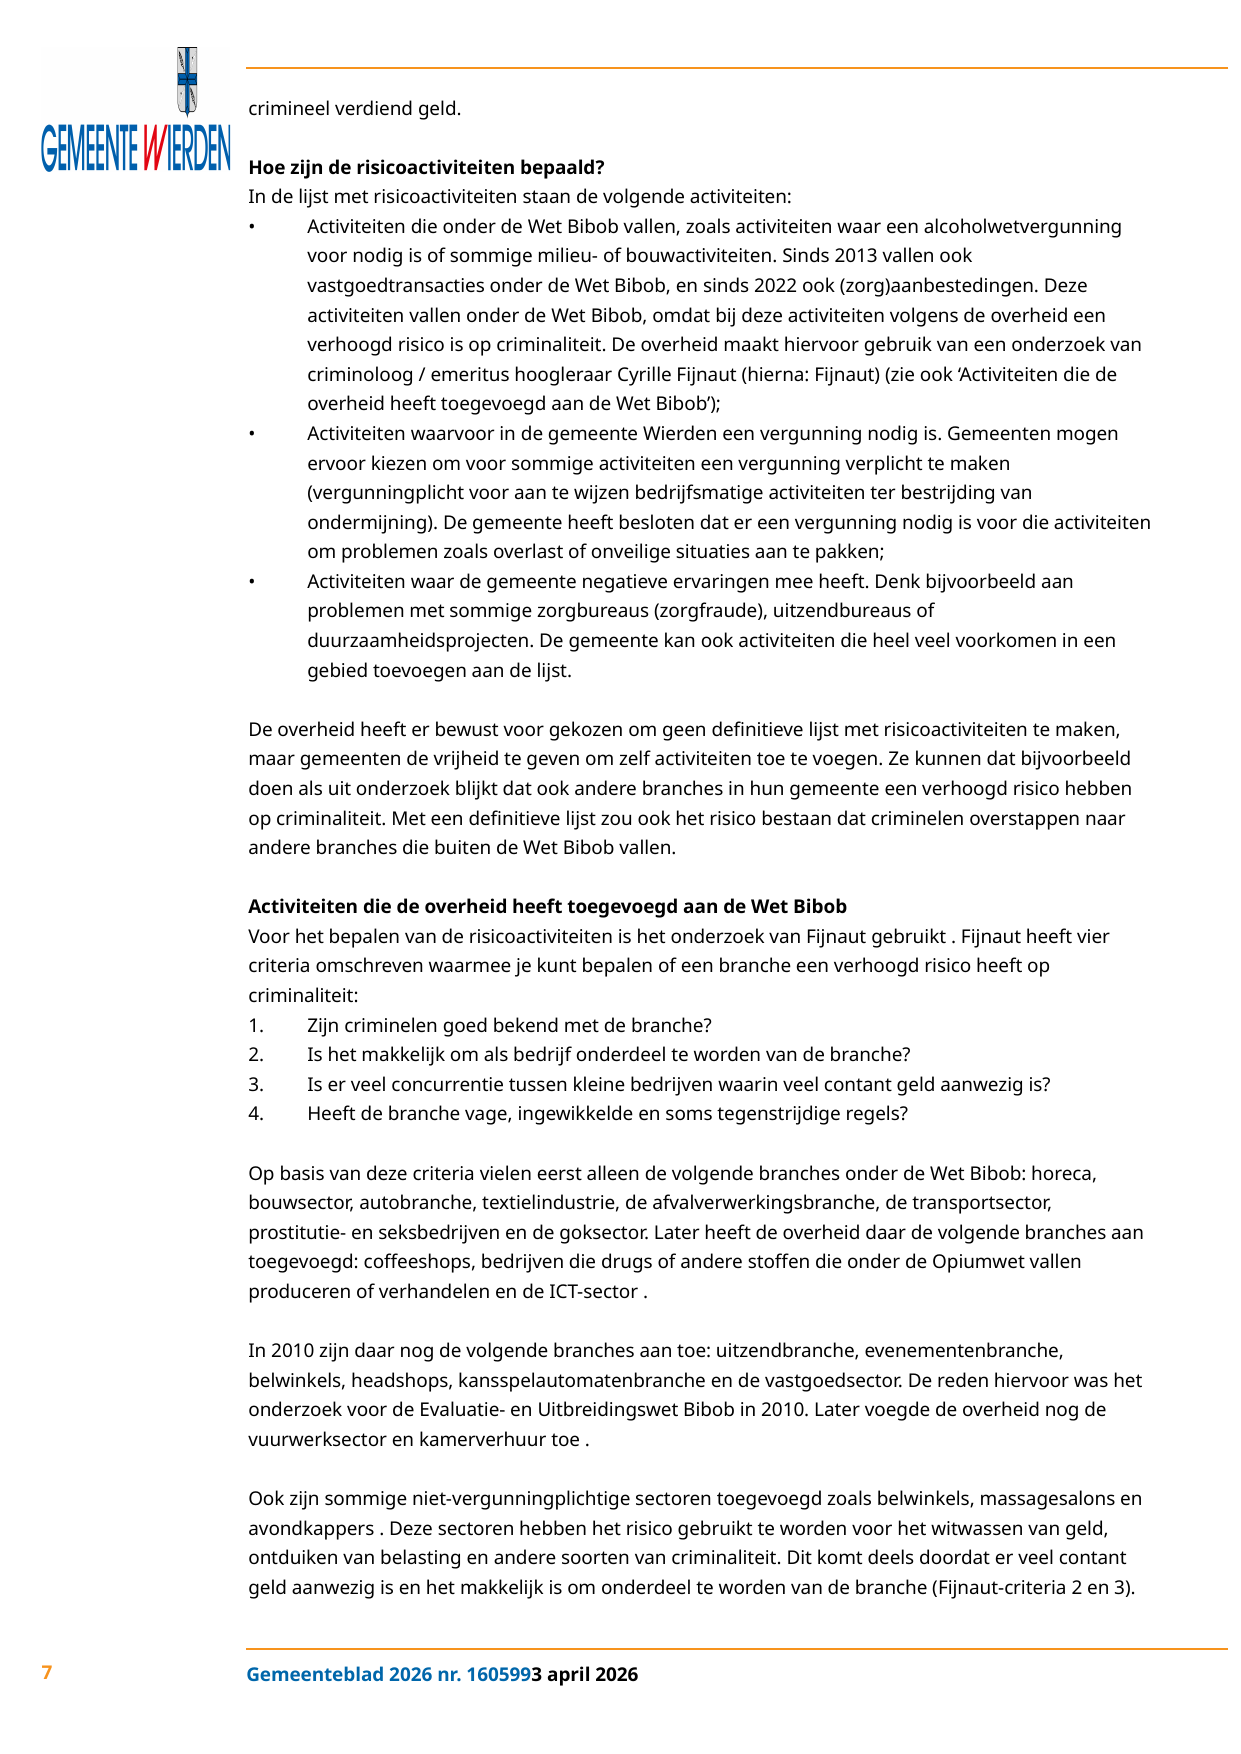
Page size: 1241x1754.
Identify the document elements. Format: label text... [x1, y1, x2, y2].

text De overheid heeft er bewust voor gekozen om geen definitieve lijst met risicoactiviteiten te maken, maar gemeenten de vrijheid te geven om zelf activiteiten toe te voegen. Ze kunnen dat bijvoorbeeld doen als uit onderzoek blijkt dat ook andere branches in hun gemeente een verhoogd risico hebben op criminaliteit. Met een definitieve lijst zou ook het risico bestaan dat criminelen overstappen naar andere branches die buiten de Wet Bibob vallen. [248, 716, 1152, 860]
text Voor het bepalen van de risicoactiviteiten is het onderzoek van Fijnaut gebruikt . Fijnaut heeft vier criteria omschreven waarmee je kunt bepalen of een branche een verhoogd risico heeft op criminaliteit: [248, 923, 1152, 1008]
text In 2010 zijn daar nog de volgende branches aan toe: uitzendbranche, evenementenbranche, belwinkels, headshops, kansspelautomatenbranche en de vastgoedsector. De reden hiervoor was het onderzoek voor de Evaluatie- en Uitbreidingswet Bibob in 2010. Later voegde de overheid nog de vuurwerksector en kamerverhuur toe . [248, 1337, 1152, 1452]
list Activiteiten waarvoor in de gemeente Wierden een vergunning nodig is. Gemeenten mogen ervoor kiezen om voor sommige activiteiten een vergunning verplicht te maken (vergunningplicht voor aan te wijzen bedrijfsmatige activiteiten ter bestrijding van ondermijning). De gemeente heeft besloten dat er een vergunning nodig is voor die activiteiten om problemen zoals overlast of onveilige situaties aan te pakken; [248, 420, 1152, 564]
picture [41, 47, 231, 172]
list Activiteiten die onder de Wet Bibob vallen, zoals activiteiten waar een alcoholwetvergunning voor nodig is of sommige milieu- of bouwactiviteiten. Sinds 2013 vallen ook vastgoedtransacties onder de Wet Bibob, en sinds 2022 ook (zorg)aanbestedingen. Deze activiteiten vallen onder de Wet Bibob, omdat bij deze activiteiten volgens de overheid een verhoogd risico is op criminaliteit. De overheid maakt hiervoor gebruik van een onderzoek van criminoloog / emeritus hoogleraar Cyrille Fijnaut (hierna: Fijnaut) (zie ook ‘Activiteiten die de overheid heeft toegevoegd aan de Wet Bibob’); [248, 213, 1152, 416]
list Is het makkelijk om als bedrijf onderdeel te worden van de branche? [248, 1041, 1152, 1067]
list Activiteiten waar de gemeente negatieve ervaringen mee heeft. Denk bijvoorbeeld aan problemen met sommige zorgbureaus (zorgfraude), uitzendbureaus of duurzaamheidsprojecten. De gemeente kan ook activiteiten die heel veel voorkomen in een gebied toevoegen aan de lijst. [248, 568, 1152, 683]
text Op basis van deze criteria vielen eerst alleen de volgende branches onder de Wet Bibob: horeca, bouwsector, autobranche, textielindustrie, de afvalverwerkingsbranche, de transportsector, prostitutie- en seksbedrijven en de goksector. Later heeft de overheid daar de volgende branches aan toegevoegd: coffeeshops, bedrijven die drugs of andere stoffen die onder de Opiumwet vallen produceren of verhandelen en de ICT-sector . [248, 1160, 1152, 1304]
text Activiteiten die de overheid heeft toegevoegd aan de Wet Bibob [248, 893, 1152, 919]
list Heeft de branche vage, ingewikkelde en soms tegenstrijdige regels? [248, 1101, 1152, 1126]
text In de lijst met risicoactiviteiten staan de volgende activiteiten: [248, 183, 1152, 209]
text Hoe zijn de risicoactiviteiten bepaald? [248, 154, 1152, 180]
text Ook zijn sommige niet-vergunningplichtige sectoren toegevoegd zoals belwinkels, massagesalons en avondkappers . Deze sectoren hebben het risico gebruikt te worden voor het witwassen van geld, ontduiken van belasting en andere soorten van criminaliteit. Dit komt deels doordat er veel contant geld aanwezig is en het makkelijk is om onderdeel te worden van de branche (Fijnaut-criteria 2 en 3). [248, 1485, 1152, 1600]
list Zijn criminelen goed bekend met de branche? [248, 1012, 1152, 1038]
list Is er veel concurrentie tussen kleine bedrijven waarin veel contant geld aanwezig is? [248, 1071, 1152, 1097]
text crimineel verdiend geld. [248, 95, 1152, 121]
